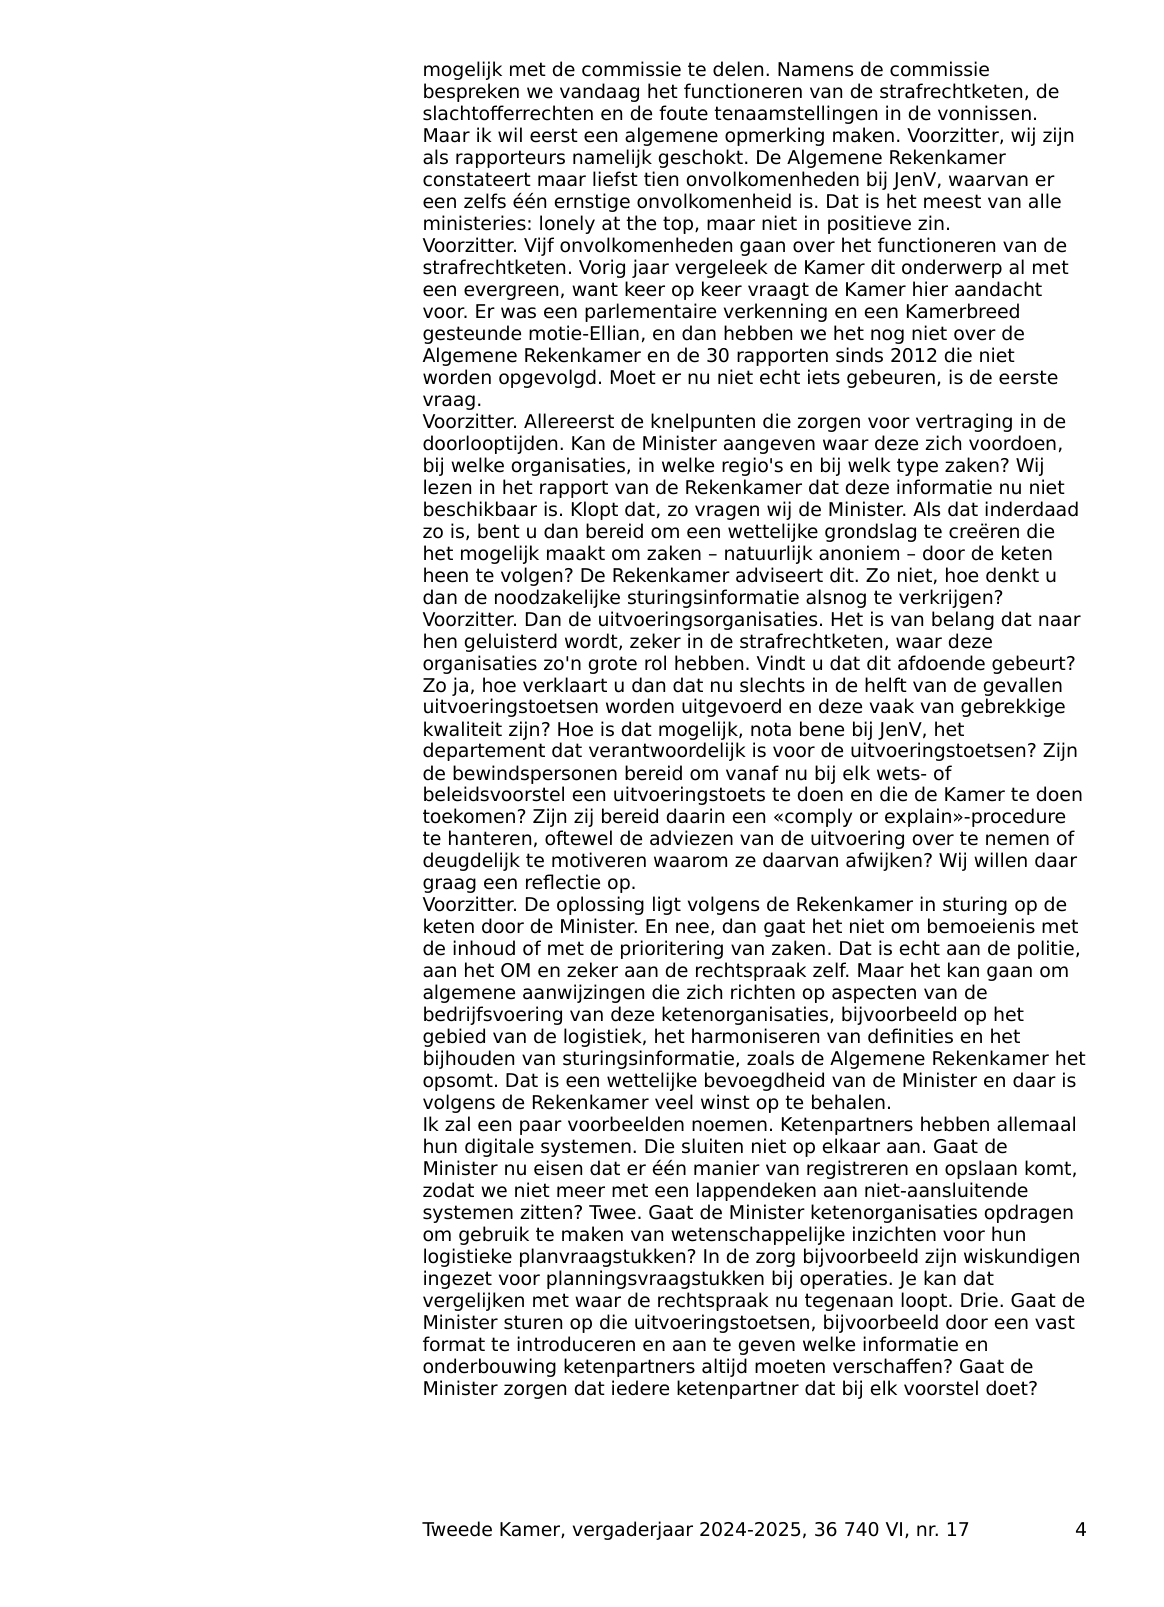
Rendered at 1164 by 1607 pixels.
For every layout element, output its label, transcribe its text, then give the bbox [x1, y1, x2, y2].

text Voorzitter. Vijf onvolkomenheden gaan over het functioneren van de strafrechtketen. Vorig jaar vergeleek de Kamer dit onderwerp al met een evergreen, want keer op keer vraagt de Kamer hier aandacht voor. Er was een parlementaire verkenning en een Kamerbreed gesteunde motie-Ellian, en dan hebben we het nog niet over de Algemene Rekenkamer en de 30 rapporten sinds 2012 die niet worden opgevolgd. Moet er nu niet echt iets gebeuren, is de eerste vraag. [422, 235, 1087, 411]
text Voorzitter. De oplossing ligt volgens de Rekenkamer in sturing op de keten door de Minister. En nee, dan gaat het niet om bemoeienis met de inhoud of met de prioritering van zaken. Dat is echt aan de politie, aan het OM en zeker aan de rechtspraak zelf. Maar het kan gaan om algemene aanwijzingen die zich richten op aspecten van de bedrijfsvoering van deze ketenorganisaties, bijvoorbeeld op het gebied van de logistiek, het harmoniseren van definities en het bijhouden van sturingsinformatie, zoals de Algemene Rekenkamer het opsomt. Dat is een wettelijke bevoegdheid van de Minister en daar is volgens de Rekenkamer veel winst op te behalen. [422, 894, 1087, 1114]
text mogelijk met de commissie te delen. Namens de commissie bespreken we vandaag het functioneren van de strafrechtketen, de slachtofferrechten en de foute tenaamstellingen in de vonnissen. [422, 59, 1087, 125]
text Maar ik wil eerst een algemene opmerking maken. Voorzitter, wij zijn als rapporteurs namelijk geschokt. De Algemene Rekenkamer constateert maar liefst tien onvolkomenheden bij JenV, waarvan er een zelfs één ernstige onvolkomenheid is. Dat is het meest van alle ministeries: lonely at the top, maar niet in positieve zin. [422, 125, 1087, 235]
text Voorzitter. Allereerst de knelpunten die zorgen voor vertraging in de doorlooptijden. Kan de Minister aangeven waar deze zich voordoen, bij welke organisaties, in welke regio's en bij welk type zaken? Wij lezen in het rapport van de Rekenkamer dat deze informatie nu niet beschikbaar is. Klopt dat, zo vragen wij de Minister. Als dat inderdaad zo is, bent u dan bereid om een wettelijke grondslag te creëren die het mogelijk maakt om zaken – natuurlijk anoniem – door de keten heen te volgen? De Rekenkamer adviseert dit. Zo niet, hoe denkt u dan de noodzakelijke sturingsinformatie alsnog te verkrijgen? [422, 411, 1087, 608]
text Voorzitter. Dan de uitvoeringsorganisaties. Het is van belang dat naar hen geluisterd wordt, zeker in de strafrechtketen, waar deze organisaties zo'n grote rol hebben. Vindt u dat dit afdoende gebeurt? Zo ja, hoe verklaart u dan dat nu slechts in de helft van de gevallen uitvoeringstoetsen worden uitgevoerd en deze vaak van gebrekkige kwaliteit zijn? Hoe is dat mogelijk, nota bene bij JenV, het departement dat verantwoordelijk is voor de uitvoeringstoetsen? Zijn de bewindspersonen bereid om vanaf nu bij elk wets- of beleidsvoorstel een uitvoeringstoets te doen en die de Kamer te doen toekomen? Zijn zij bereid daarin een «comply or explain»-procedure te hanteren, oftewel de adviezen van de uitvoering over te nemen of deugdelijk te motiveren waarom ze daarvan afwijken? Wij willen daar graag een reflectie op. [422, 608, 1087, 894]
text Ik zal een paar voorbeelden noemen. Ketenpartners hebben allemaal hun digitale systemen. Die sluiten niet op elkaar aan. Gaat de Minister nu eisen dat er één manier van registreren en opslaan komt, zodat we niet meer met een lappendeken aan niet-aansluitende systemen zitten? Twee. Gaat de Minister ketenorganisaties opdragen om gebruik te maken van wetenschappelijke inzichten voor hun logistieke planvraagstukken? In de zorg bijvoorbeeld zijn wiskundigen ingezet voor planningsvraagstukken bij operaties. Je kan dat vergelijken met waar de rechtspraak nu tegenaan loopt. Drie. Gaat de Minister sturen op die uitvoeringstoetsen, bijvoorbeeld door een vast format te introduceren en aan te geven welke informatie en onderbouwing ketenpartners altijd moeten verschaffen? Gaat de Minister zorgen dat iedere ketenpartner dat bij elk voorstel doet? [422, 1114, 1087, 1400]
